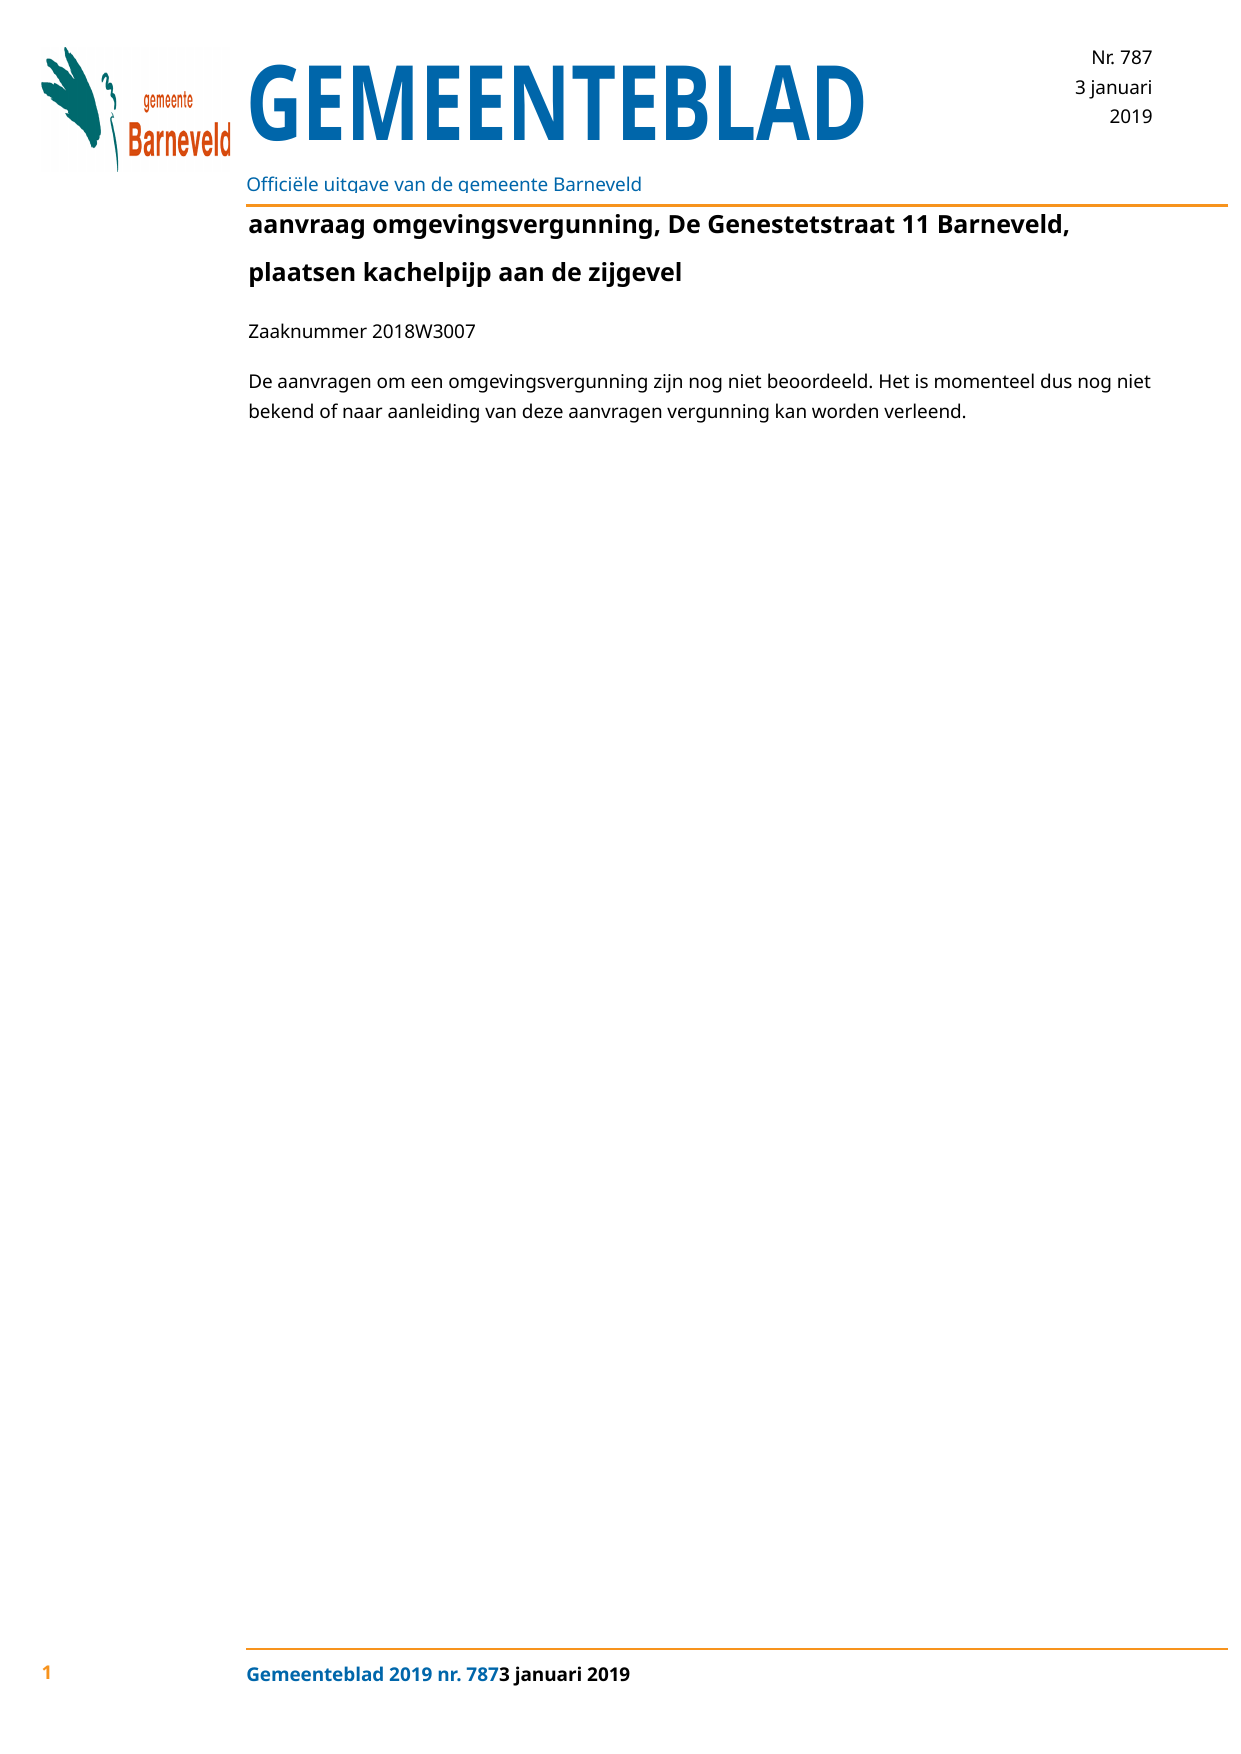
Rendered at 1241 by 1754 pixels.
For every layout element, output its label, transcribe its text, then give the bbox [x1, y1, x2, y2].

text Zaaknummer 2018W3007 [248, 318, 1152, 344]
text aanvraag omgevingsvergunning, De Genestetstraat 11 Barneveld, plaatsen kachelpijp aan de zijgevel [248, 207, 1152, 288]
picture [41, 47, 231, 172]
text De aanvragen om een omgevingsvergunning zijn nog niet beoordeeld. Het is momenteel dus nog niet bekend of naar aanleiding van deze aanvragen vergunning kan worden verleend. [248, 368, 1152, 424]
